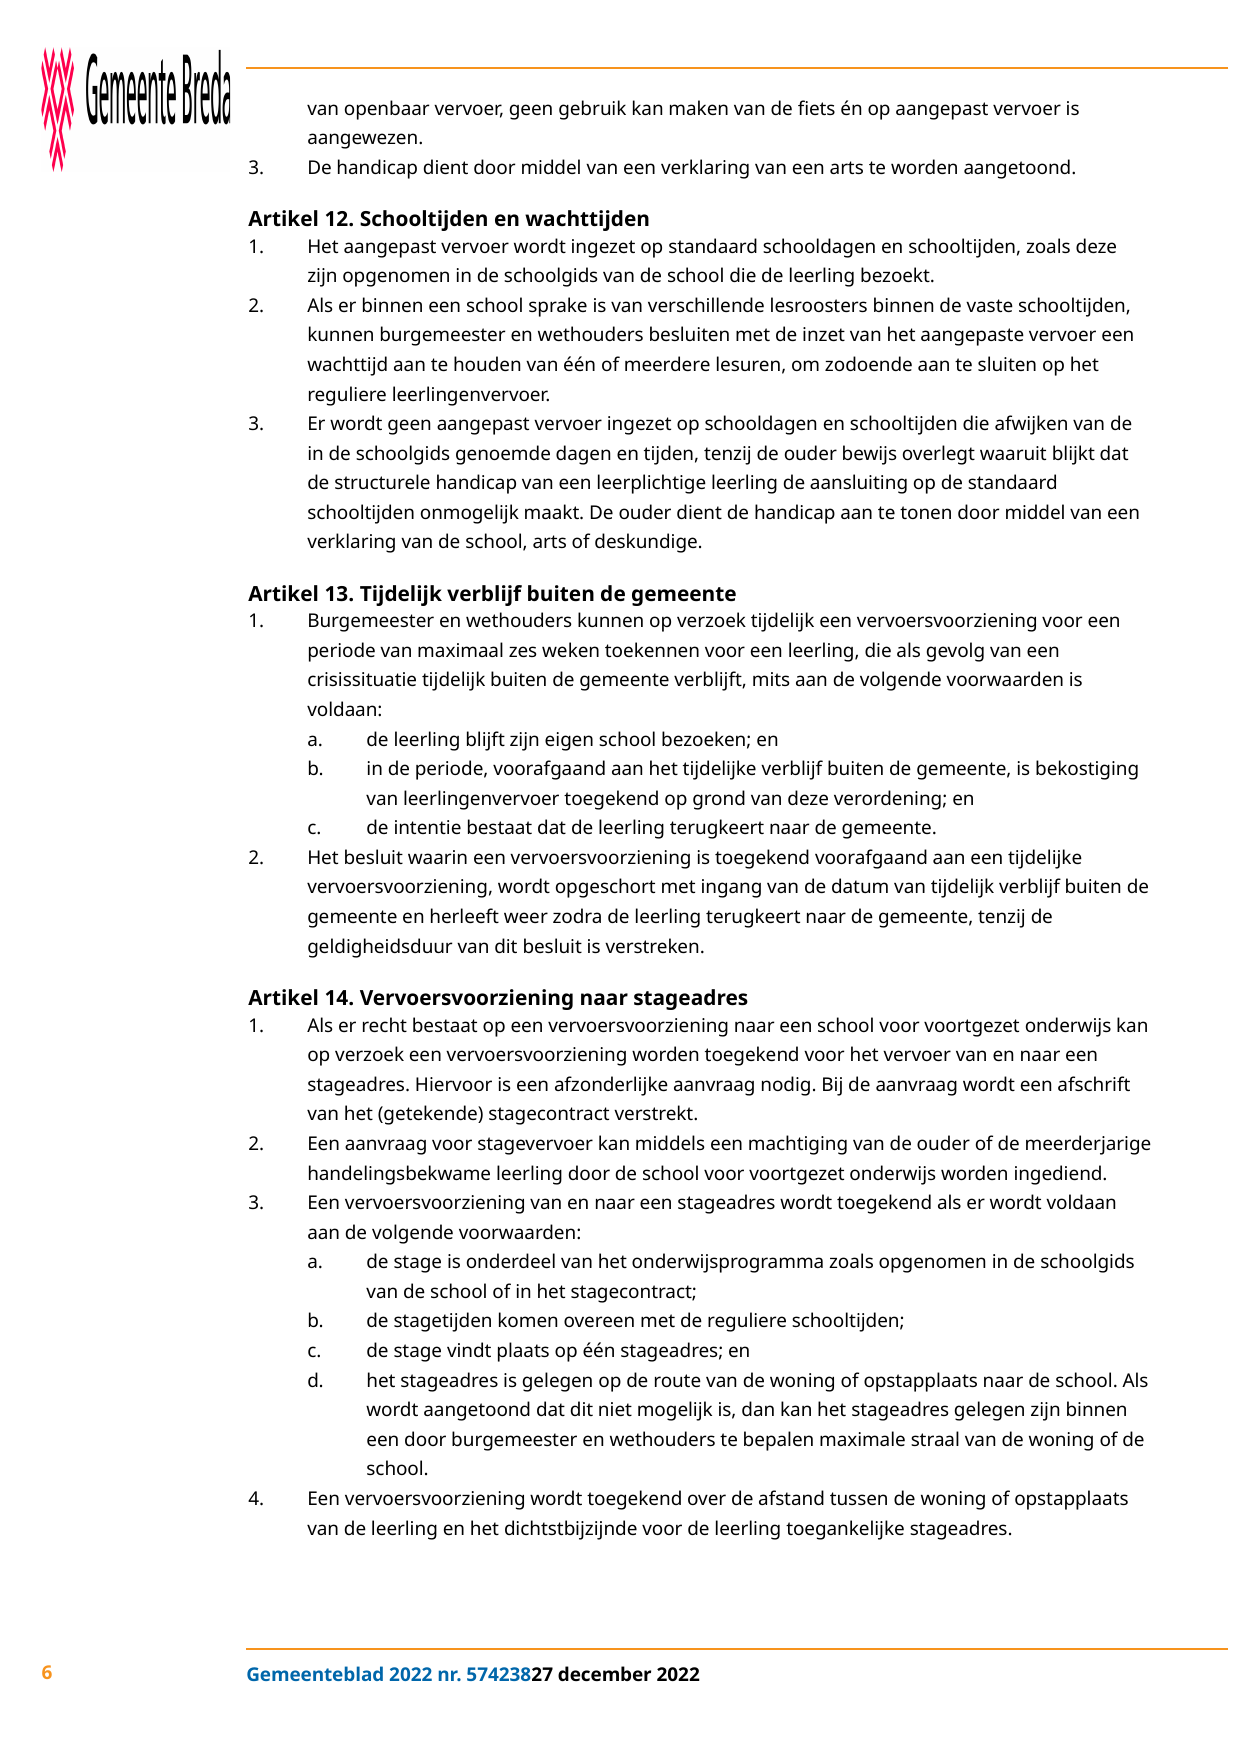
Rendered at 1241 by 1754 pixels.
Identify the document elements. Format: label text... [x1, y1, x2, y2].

text Artikel 13. Tijdelijk verblijf buiten de gemeente [248, 579, 1152, 607]
list De handicap dient door middel van een verklaring van een arts te worden aangetoond. [248, 154, 1152, 180]
list Het besluit waarin een vervoersvoorziening is toegekend voorafgaand aan een tijdelijke vervoersvoorziening, wordt opgeschort met ingang van de datum van tijdelijk verblijf buiten de gemeente en herleeft weer zodra de leerling terugkeert naar de gemeente, tenzij de geldigheidsduur van dit besluit is verstreken. [248, 844, 1152, 959]
list het stageadres is gelegen op de route van de woning of opstapplaats naar de school. Als wordt aangetoond dat dit niet mogelijk is, dan kan het stageadres gelegen zijn binnen een door burgemeester en wethouders te bepalen maximale straal van de woning of de school. [307, 1367, 1152, 1481]
list Als er recht bestaat op een vervoersvoorziening naar een school voor voortgezet onderwijs kan op verzoek een vervoersvoorziening worden toegekend voor het vervoer van en naar een stageadres. Hiervoor is een afzonderlijke aanvraag nodig. Bij de aanvraag wordt een afschrift van het (getekende) stagecontract verstrekt. [248, 1012, 1152, 1126]
picture [41, 47, 231, 172]
list Er wordt geen aangepast vervoer ingezet op schooldagen en schooltijden die afwijken van de in de schoolgids genoemde dagen en tijden, tenzij de ouder bewijs overlegt waaruit blijkt dat de structurele handicap van een leerplichtige leerling de aansluiting op de standaard schooltijden onmogelijk maakt. De ouder dient de handicap aan te tonen door middel van een verklaring van de school, arts of deskundige. [248, 410, 1152, 554]
list de stage is onderdeel van het onderwijsprogramma zoals opgenomen in de schoolgids van de school of in het stagecontract; [307, 1248, 1152, 1304]
list in de periode, voorafgaand aan het tijdelijke verblijf buiten de gemeente, is bekostiging van leerlingenvervoer toegekend op grond van deze verordening; en [307, 755, 1152, 811]
list Als er binnen een school sprake is van verschillende lesroosters binnen de vaste schooltijden, kunnen burgemeester en wethouders besluiten met de inzet van het aangepaste vervoer een wachttijd aan te houden van één of meerdere lesuren, om zodoende aan te sluiten op het reguliere leerlingenvervoer. [248, 292, 1152, 406]
list de stagetijden komen overeen met de reguliere schooltijden; [307, 1308, 1152, 1333]
list de stage vindt plaats op één stageadres; en [307, 1337, 1152, 1363]
list van openbaar vervoer, geen gebruik kan maken van de fiets én op aangepast vervoer is aangewezen. [248, 95, 1152, 150]
text Artikel 14. Vervoersvoorziening naar stageadres [248, 983, 1152, 1012]
list Het aangepast vervoer wordt ingezet op standaard schooldagen en schooltijden, zoals deze zijn opgenomen in de schoolgids van de school die de leerling bezoekt. [248, 233, 1152, 288]
list Burgemeester en wethouders kunnen op verzoek tijdelijk een vervoersvoorziening voor een periode van maximaal zes weken toekennen voor een leerling, die als gevolg van een crisissituatie tijdelijk buiten de gemeente verblijft, mits aan de volgende voorwaarden is voldaan: [248, 607, 1152, 722]
list de leerling blijft zijn eigen school bezoeken; en [307, 726, 1152, 752]
text Artikel 12. Schooltijden en wachttijden [248, 204, 1152, 233]
list Een vervoersvoorziening wordt toegekend over de afstand tussen de woning of opstapplaats van de leerling en het dichtstbijzijnde voor de leerling toegankelijke stageadres. [248, 1485, 1152, 1540]
list de intentie bestaat dat de leerling terugkeert naar de gemeente. [307, 814, 1152, 840]
list Een vervoersvoorziening van en naar een stageadres wordt toegekend als er wordt voldaan aan de volgende voorwaarden: [248, 1189, 1152, 1244]
list Een aanvraag voor stagevervoer kan middels een machtiging van de ouder of de meerderjarige handelingsbekwame leerling door de school voor voortgezet onderwijs worden ingediend. [248, 1130, 1152, 1185]
